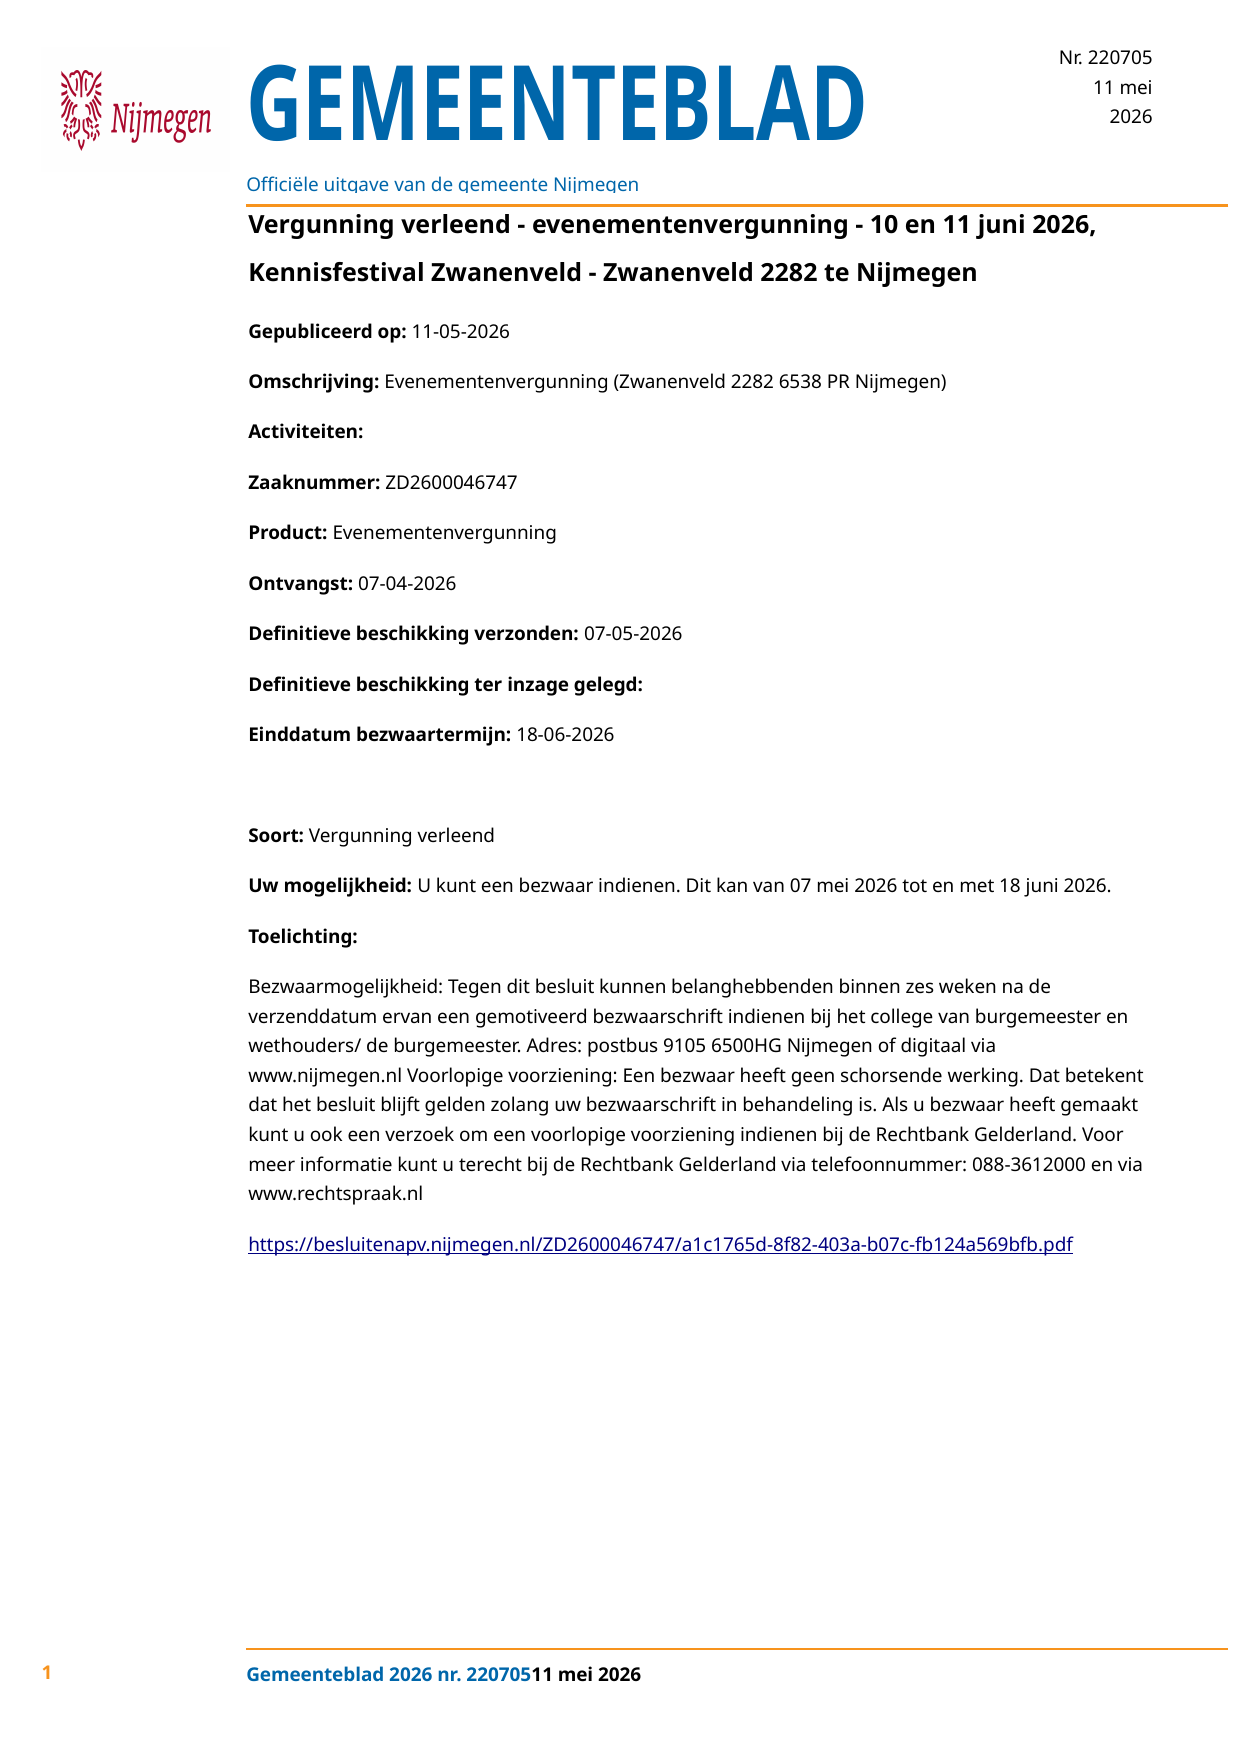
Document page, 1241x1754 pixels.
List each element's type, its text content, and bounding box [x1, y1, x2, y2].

text Definitieve beschikking ter inzage gelegd: [248, 671, 1152, 697]
text Toelichting: [248, 923, 1152, 949]
text Vergunning verleend - evenementenvergunning - 10 en 11 juni 2026, Kennisfestival Zwanenveld - Zwanenveld 2282 te Nijmegen [248, 207, 1152, 288]
picture [41, 47, 231, 172]
text Zaaknummer: ZD2600046747 [248, 469, 1152, 495]
text Activiteiten: [248, 419, 1152, 444]
text Einddatum bezwaartermijn: 18-06-2026 [248, 721, 1152, 747]
text Definitieve beschikking verzonden: 07-05-2026 [248, 620, 1152, 646]
text Omschrijving: Evenementenvergunning (Zwanenveld 2282 6538 PR Nijmegen) [248, 368, 1152, 394]
text https://besluitenapv.nijmegen.nl/ZD2600046747/a1c1765d-8f82-403a-b07c-fb124a569bfb.pdf [248, 1231, 1152, 1257]
text Uw mogelijkheid: U kunt een bezwaar indienen. Dit kan van 07 mei 2026 tot en met 18 juni 2026. [248, 872, 1152, 898]
text Product: Evenementenvergunning [248, 519, 1152, 545]
text Gepubliceerd op: 11-05-2026 [248, 318, 1152, 344]
text Ontvangst: 07-04-2026 [248, 570, 1152, 596]
text Bezwaarmogelijkheid: Tegen dit besluit kunnen belanghebbenden binnen zes weken na de verzenddatum ervan een gemotiveerd bezwaarschrift indienen bij het college van burgemeester en wethouders/ de burgemeester. Adres: postbus 9105 6500HG Nijmegen of digitaal via www.nijmegen.nl Voorlopige voorziening: Een bezwaar heeft geen schorsende werking. Dat betekent dat het besluit blijft gelden zolang uw bezwaarschrift in behandeling is. Als u bezwaar heeft gemaakt kunt u ook een verzoek om een voorlopige voorziening indienen bij de Rechtbank Gelderland. Voor meer informatie kunt u terecht bij de Rechtbank Gelderland via telefoonnummer: 088-3612000 en via www.rechtspraak.nl [248, 973, 1152, 1206]
text Soort: Vergunning verleend [248, 822, 1152, 848]
